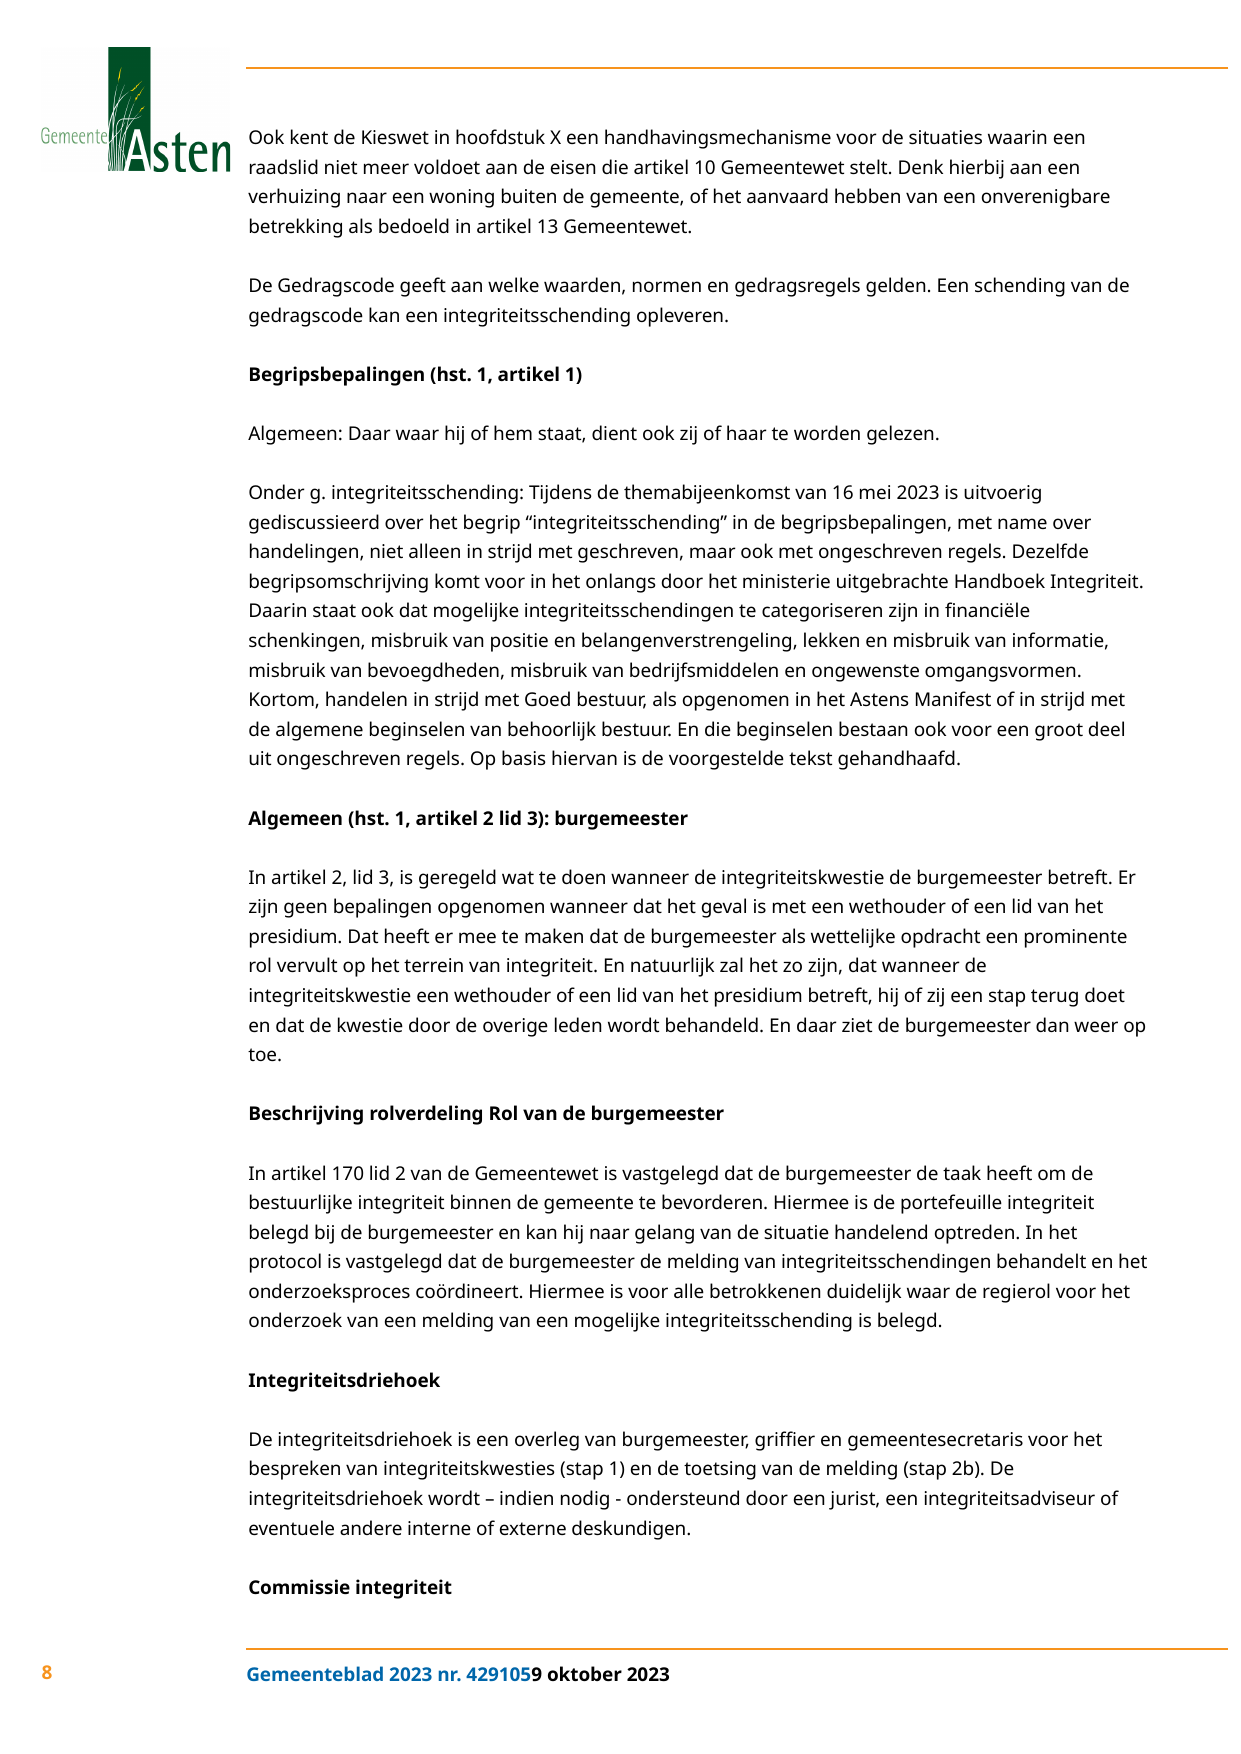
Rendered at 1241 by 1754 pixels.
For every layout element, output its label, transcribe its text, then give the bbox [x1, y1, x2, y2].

text Integriteitsdriehoek [248, 1367, 1152, 1393]
text De Gedragscode geeft aan welke waarden, normen en gedragsregels gelden. Een schending van de gedragscode kan een integriteitsschending opleveren. [248, 272, 1152, 328]
text Commissie integriteit [248, 1574, 1152, 1600]
text Onder g. integriteitsschending: Tijdens de themabijeenkomst van 16 mei 2023 is uitvoerig gediscussieerd over het begrip “integriteitsschending” in de begripsbepalingen, met name over handelingen, niet alleen in strijd met geschreven, maar ook met ongeschreven regels. Dezelfde begripsomschrijving komt voor in het onlangs door het ministerie uitgebrachte Handboek Integriteit. Daarin staat ook dat mogelijke integriteitsschendingen te categoriseren zijn in financiële schenkingen, misbruik van positie en belangenverstrengeling, lekken en misbruik van informatie, misbruik van bevoegdheden, misbruik van bedrijfsmiddelen en ongewenste omgangsvormen. Kortom, handelen in strijd met Goed bestuur, als opgenomen in het Astens Manifest of in strijd met de algemene beginselen van behoorlijk bestuur. En die beginselen bestaan ook voor een groot deel uit ongeschreven regels. Op basis hiervan is de voorgestelde tekst gehandhaafd. [248, 479, 1152, 771]
text In artikel 170 lid 2 van de Gemeentewet is vastgelegd dat de burgemeester de taak heeft om de bestuurlijke integriteit binnen de gemeente te bevorderen. Hiermee is de portefeuille integriteit belegd bij de burgemeester en kan hij naar gelang van de situatie handelend optreden. In het protocol is vastgelegd dat de burgemeester de melding van integriteitsschendingen behandelt en het onderzoeksproces coördineert. Hiermee is voor alle betrokkenen duidelijk waar de regierol voor het onderzoek van een melding van een mogelijke integriteitsschending is belegd. [248, 1160, 1152, 1333]
picture [41, 47, 231, 172]
text Beschrijving rolverdeling Rol van de burgemeester [248, 1101, 1152, 1126]
text De integriteitsdriehoek is een overleg van burgemeester, griffier en gemeentesecretaris voor het bespreken van integriteitskwesties (stap 1) en de toetsing van de melding (stap 2b). De integriteitsdriehoek wordt – indien nodig - ondersteund door een jurist, een integriteitsadviseur of eventuele andere interne of externe deskundigen. [248, 1426, 1152, 1541]
text Ook kent de Kieswet in hoofdstuk X een handhavingsmechanisme voor de situaties waarin een raadslid niet meer voldoet aan de eisen die artikel 10 Gemeentewet stelt. Denk hierbij aan een verhuizing naar een woning buiten de gemeente, of het aanvaard hebben van een onverenigbare betrekking als bedoeld in artikel 13 Gemeentewet. [248, 124, 1152, 239]
text Algemeen (hst. 1, artikel 2 lid 3): burgemeester [248, 805, 1152, 831]
text Algemeen: Daar waar hij of hem staat, dient ook zij of haar te worden gelezen. [248, 420, 1152, 446]
text In artikel 2, lid 3, is geregeld wat te doen wanneer de integriteitskwestie de burgemeester betreft. Er zijn geen bepalingen opgenomen wanneer dat het geval is met een wethouder of een lid van het presidium. Dat heeft er mee te maken dat de burgemeester als wettelijke opdracht een prominente rol vervult op het terrein van integriteit. En natuurlijk zal het zo zijn, dat wanneer de integriteitskwestie een wethouder of een lid van het presidium betreft, hij of zij een stap terug doet en dat de kwestie door de overige leden wordt behandeld. En daar ziet de burgemeester dan weer op toe. [248, 864, 1152, 1067]
text Begripsbepalingen (hst. 1, artikel 1) [248, 361, 1152, 387]
